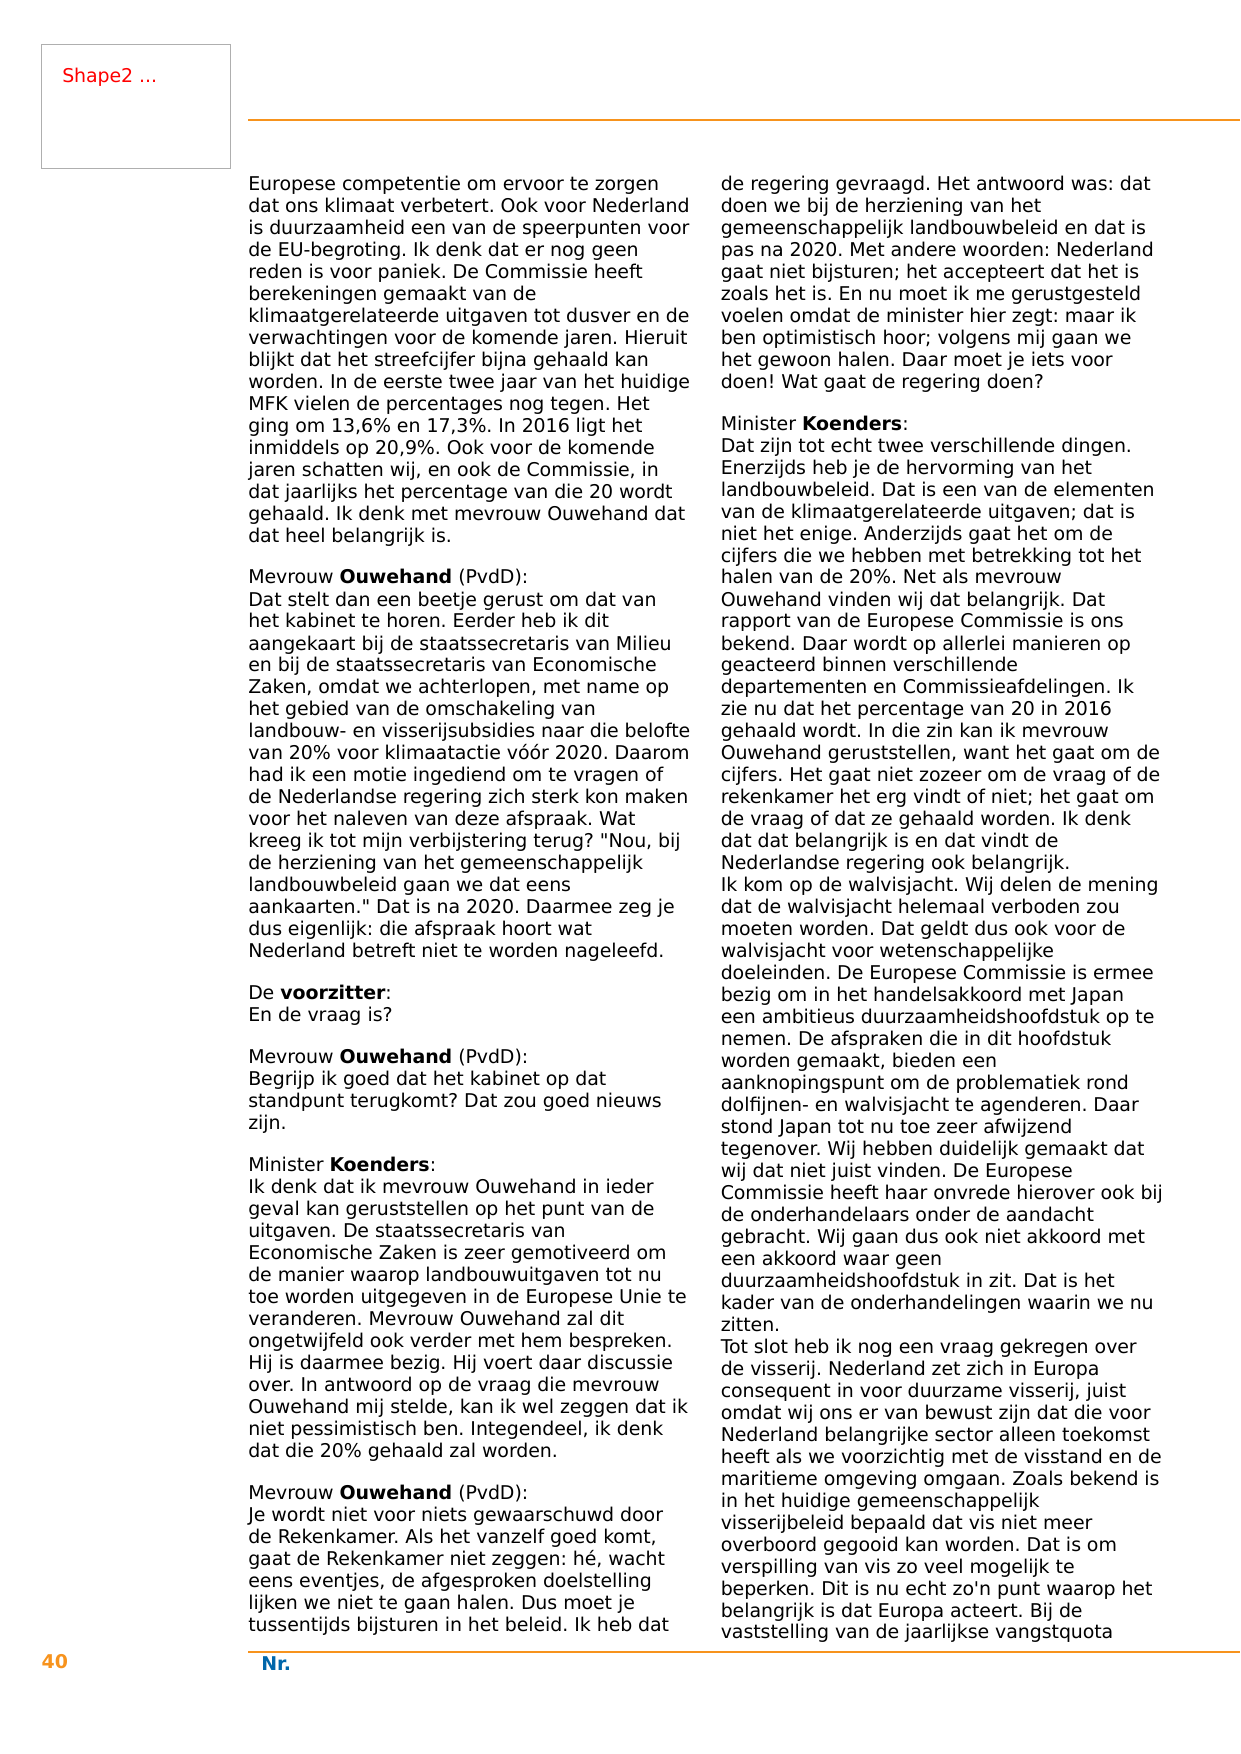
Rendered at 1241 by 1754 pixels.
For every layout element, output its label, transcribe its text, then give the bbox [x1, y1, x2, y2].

text En de vraag is? [248, 1004, 691, 1026]
text Ik denk dat ik mevrouw Ouwehand in ieder geval kan geruststellen op het punt van de uitgaven. De staatssecretaris van Economische Zaken is zeer gemotiveerd om de manier waarop landbouwuitgaven tot nu toe worden uitgegeven in de Europese Unie te veranderen. Mevrouw Ouwehand zal dit ongetwijfeld ook verder met hem bespreken. Hij is daarmee bezig. Hij voert daar discussie over. In antwoord op de vraag die mevrouw Ouwehand mij stelde, kan ik wel zeggen dat ik niet pessimistisch ben. Integendeel, ik denk dat die 20% gehaald zal worden. [248, 1176, 691, 1462]
text Minister Koenders: [248, 1154, 691, 1176]
text Mevrouw Ouwehand (PvdD): [248, 1046, 691, 1068]
text Mevrouw Ouwehand (PvdD): [248, 1482, 691, 1504]
text Tot slot heb ik nog een vraag gekregen over de visserij. Nederland zet zich in Europa consequent in voor duurzame visserij, juist omdat wij ons er van bewust zijn dat die voor Nederland belangrijke sector alleen toekomst heeft als we voorzichtig met de visstand en de maritieme omgeving omgaan. Zoals bekend is in het huidige gemeenschappelijk visserijbeleid bepaald dat vis niet meer overboord gegooid kan worden. Dat is om verspilling van vis zo veel mogelijk te beperken. Dit is nu echt zo'n punt waarop het belangrijk is dat Europa acteert. Bij de vaststelling van de jaarlijkse vangstquota [721, 1336, 1163, 1643]
text Ik kom op de walvisjacht. Wij delen de mening dat de walvisjacht helemaal verboden zou moeten worden. Dat geldt dus ook voor de walvisjacht voor wetenschappelijke doeleinden. De Europese Commissie is ermee bezig om in het handelsakkoord met Japan een ambitieus duurzaamheidshoofdstuk op te nemen. De afspraken die in dit hoofdstuk worden gemaakt, bieden een aanknopingspunt om de problematiek rond dolfijnen- en walvisjacht te agenderen. Daar stond Japan tot nu toe zeer afwijzend tegenover. Wij hebben duidelijk gemaakt dat wij dat niet juist vinden. De Europese Commissie heeft haar onvrede hierover ook bij de onderhandelaars onder de aandacht gebracht. Wij gaan dus ook niet akkoord met een akkoord waar geen duurzaamheidshoofdstuk in zit. Dat is het kader van de onderhandelingen waarin we nu zitten. [721, 874, 1163, 1336]
text Je wordt niet voor niets gewaarschuwd door de Rekenkamer. Als het vanzelf goed komt, gaat de Rekenkamer niet zeggen: hé, wacht eens eventjes, de afgesproken doelstelling lijken we niet te gaan halen. Dus moet je tussentijds bijsturen in het beleid. Ik heb dat [248, 1504, 691, 1636]
text Minister Koenders: [721, 413, 1163, 434]
text De voorzitter: [248, 982, 691, 1004]
text Mevrouw Ouwehand (PvdD): [248, 566, 691, 588]
text Dat stelt dan een beetje gerust om dat van het kabinet te horen. Eerder heb ik dit aangekaart bij de staatssecretaris van Milieu en bij de staatssecretaris van Economische Zaken, omdat we achterlopen, met name op het gebied van de omschakeling van landbouw- en visserijsubsidies naar die belofte van 20% voor klimaatactie vóór 2020. Daarom had ik een motie ingediend om te vragen of de Nederlandse regering zich sterk kon maken voor het naleven van deze afspraak. Wat kreeg ik tot mijn verbijstering terug? "Nou, bij de herziening van het gemeenschappelijk landbouwbeleid gaan we dat eens aankaarten." Dat is na 2020. Daarmee zeg je dus eigenlijk: die afspraak hoort wat Nederland betreft niet te worden nageleefd. [248, 588, 691, 962]
text Europese competentie om ervoor te zorgen dat ons klimaat verbetert. Ook voor Nederland is duurzaamheid een van de speerpunten voor de EU-begroting. Ik denk dat er nog geen reden is voor paniek. De Commissie heeft berekeningen gemaakt van de klimaatgerelateerde uitgaven tot dusver en de verwachtingen voor de komende jaren. Hieruit blijkt dat het streefcijfer bijna gehaald kan worden. In de eerste twee jaar van het huidige MFK vielen de percentages nog tegen. Het ging om 13,6% en 17,3%. In 2016 ligt het inmiddels op 20,9%. Ook voor de komende jaren schatten wij, en ook de Commissie, in dat jaarlijks het percentage van die 20 wordt gehaald. Ik denk met mevrouw Ouwehand dat dat heel belangrijk is. [248, 173, 691, 546]
text de regering gevraagd. Het antwoord was: dat doen we bij de herziening van het gemeenschappelijk landbouwbeleid en dat is pas na 2020. Met andere woorden: Nederland gaat niet bijsturen; het accepteert dat het is zoals het is. En nu moet ik me gerustgesteld voelen omdat de minister hier zegt: maar ik ben optimistisch hoor; volgens mij gaan we het gewoon halen. Daar moet je iets voor doen! Wat gaat de regering doen? [721, 173, 1163, 393]
text Dat zijn tot echt twee verschillende dingen. Enerzijds heb je de hervorming van het landbouwbeleid. Dat is een van de elementen van de klimaatgerelateerde uitgaven; dat is niet het enige. Anderzijds gaat het om de cijfers die we hebben met betrekking tot het halen van de 20%. Net als mevrouw Ouwehand vinden wij dat belangrijk. Dat rapport van de Europese Commissie is ons bekend. Daar wordt op allerlei manieren op geacteerd binnen verschillende departementen en Commissieafdelingen. Ik zie nu dat het percentage van 20 in 2016 gehaald wordt. In die zin kan ik mevrouw Ouwehand geruststellen, want het gaat om de cijfers. Het gaat niet zozeer om de vraag of de rekenkamer het erg vindt of niet; het gaat om de vraag of dat ze gehaald worden. Ik denk dat dat belangrijk is en dat vindt de Nederlandse regering ook belangrijk. [721, 434, 1163, 874]
text Begrijp ik goed dat het kabinet op dat standpunt terugkomt? Dat zou goed nieuws zijn. [248, 1068, 691, 1134]
